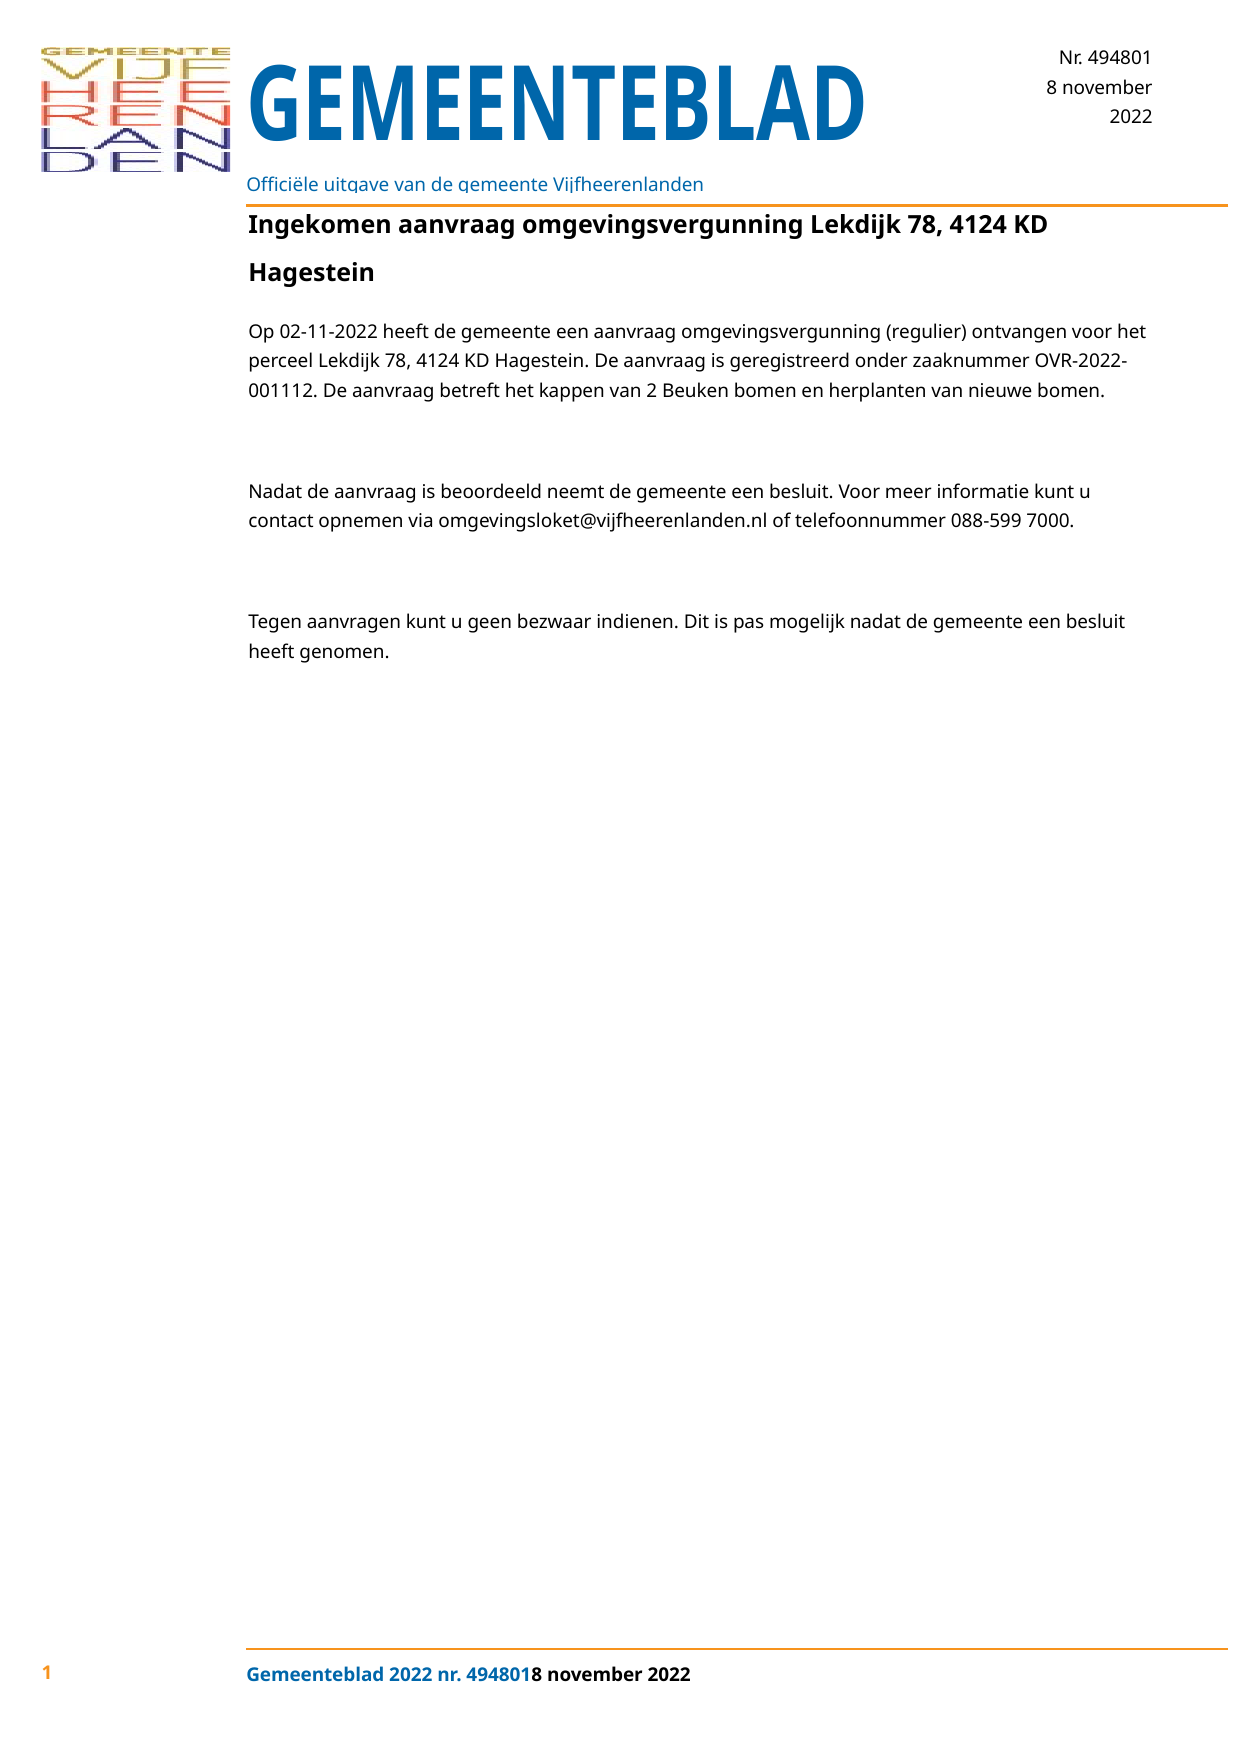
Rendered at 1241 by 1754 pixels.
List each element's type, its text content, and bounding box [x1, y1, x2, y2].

picture [41, 47, 231, 172]
text Op 02-11-2022 heeft de gemeente een aanvraag omgevingsvergunning (regulier) ontvangen voor het perceel Lekdijk 78, 4124 KD Hagestein. De aanvraag is geregistreerd onder zaaknummer OVR-2022-001112. De aanvraag betreft het kappen van 2 Beuken bomen en herplanten van nieuwe bomen. [248, 318, 1152, 403]
text Nadat de aanvraag is beoordeeld neemt de gemeente een besluit. Voor meer informatie kunt u contact opnemen via omgevingsloket@vijfheerenlanden.nl of telefoonnummer 088-599 7000. [248, 478, 1152, 533]
text Tegen aanvragen kunt u geen bezwaar indienen. Dit is pas mogelijk nadat de gemeente een besluit heeft genomen. [248, 608, 1152, 664]
text Ingekomen aanvraag omgevingsvergunning Lekdijk 78, 4124 KD Hagestein [248, 207, 1152, 288]
